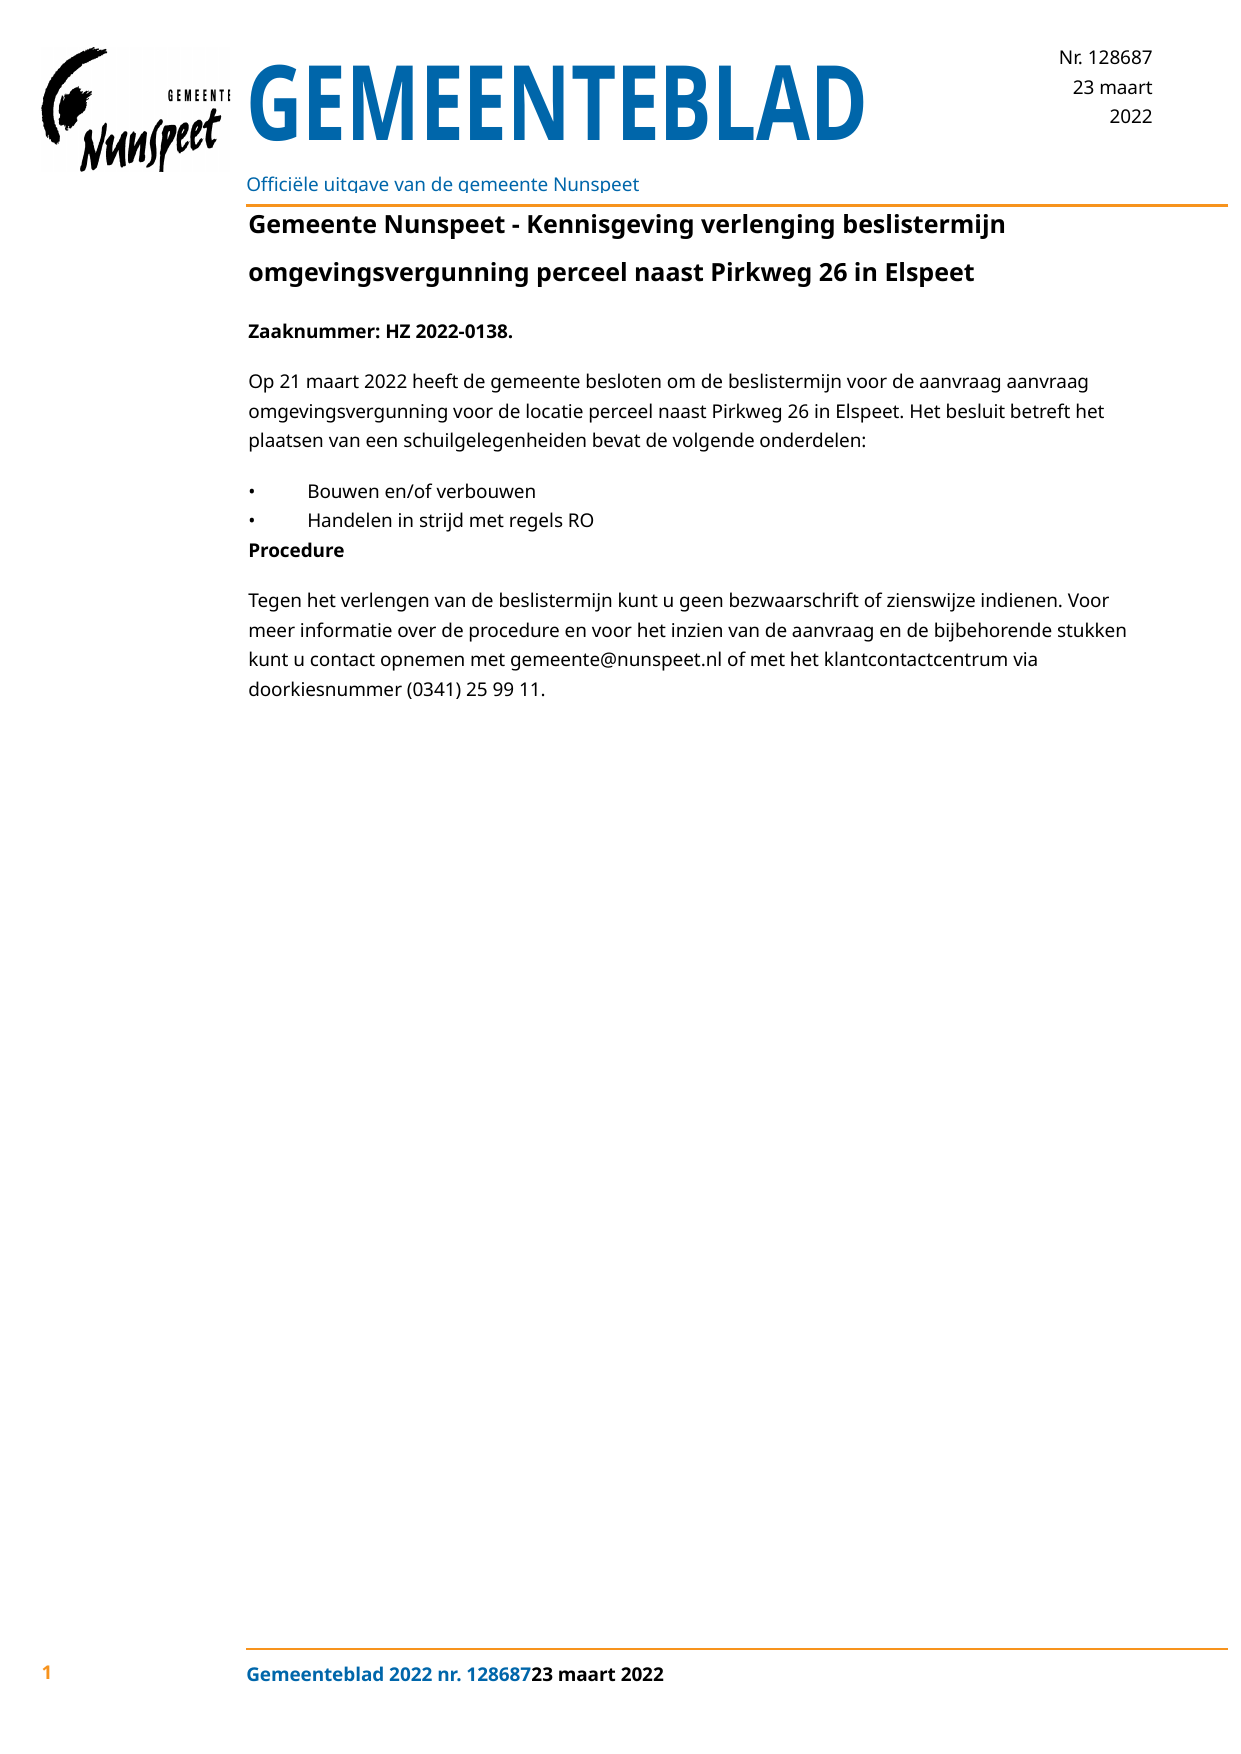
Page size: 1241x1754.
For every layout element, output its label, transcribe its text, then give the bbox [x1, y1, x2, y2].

text Op 21 maart 2022 heeft de gemeente besloten om de beslistermijn voor de aanvraag aanvraag omgevingsvergunning voor de locatie perceel naast Pirkweg 26 in Elspeet. Het besluit betreft het plaatsen van een schuilgelegenheiden bevat de volgende onderdelen: [248, 368, 1152, 453]
list Bouwen en/of verbouwen [248, 478, 1152, 504]
list Handelen in strijd met regels RO [248, 507, 1152, 533]
text Tegen het verlengen van de beslistermijn kunt u geen bezwaarschrift of zienswijze indienen. Voor meer informatie over de procedure en voor het inzien van de aanvraag en de bijbehorende stukken kunt u contact opnemen met gemeente@nunspeet.nl of met het klantcontactcentrum via doorkiesnummer (0341) 25 99 11. [248, 587, 1152, 702]
text Zaaknummer: HZ 2022-0138. [248, 318, 1152, 344]
picture [41, 47, 231, 172]
text Procedure [248, 537, 1152, 563]
text Gemeente Nunspeet - Kennisgeving verlenging beslistermijn omgevingsvergunning perceel naast Pirkweg 26 in Elspeet [248, 207, 1152, 288]
